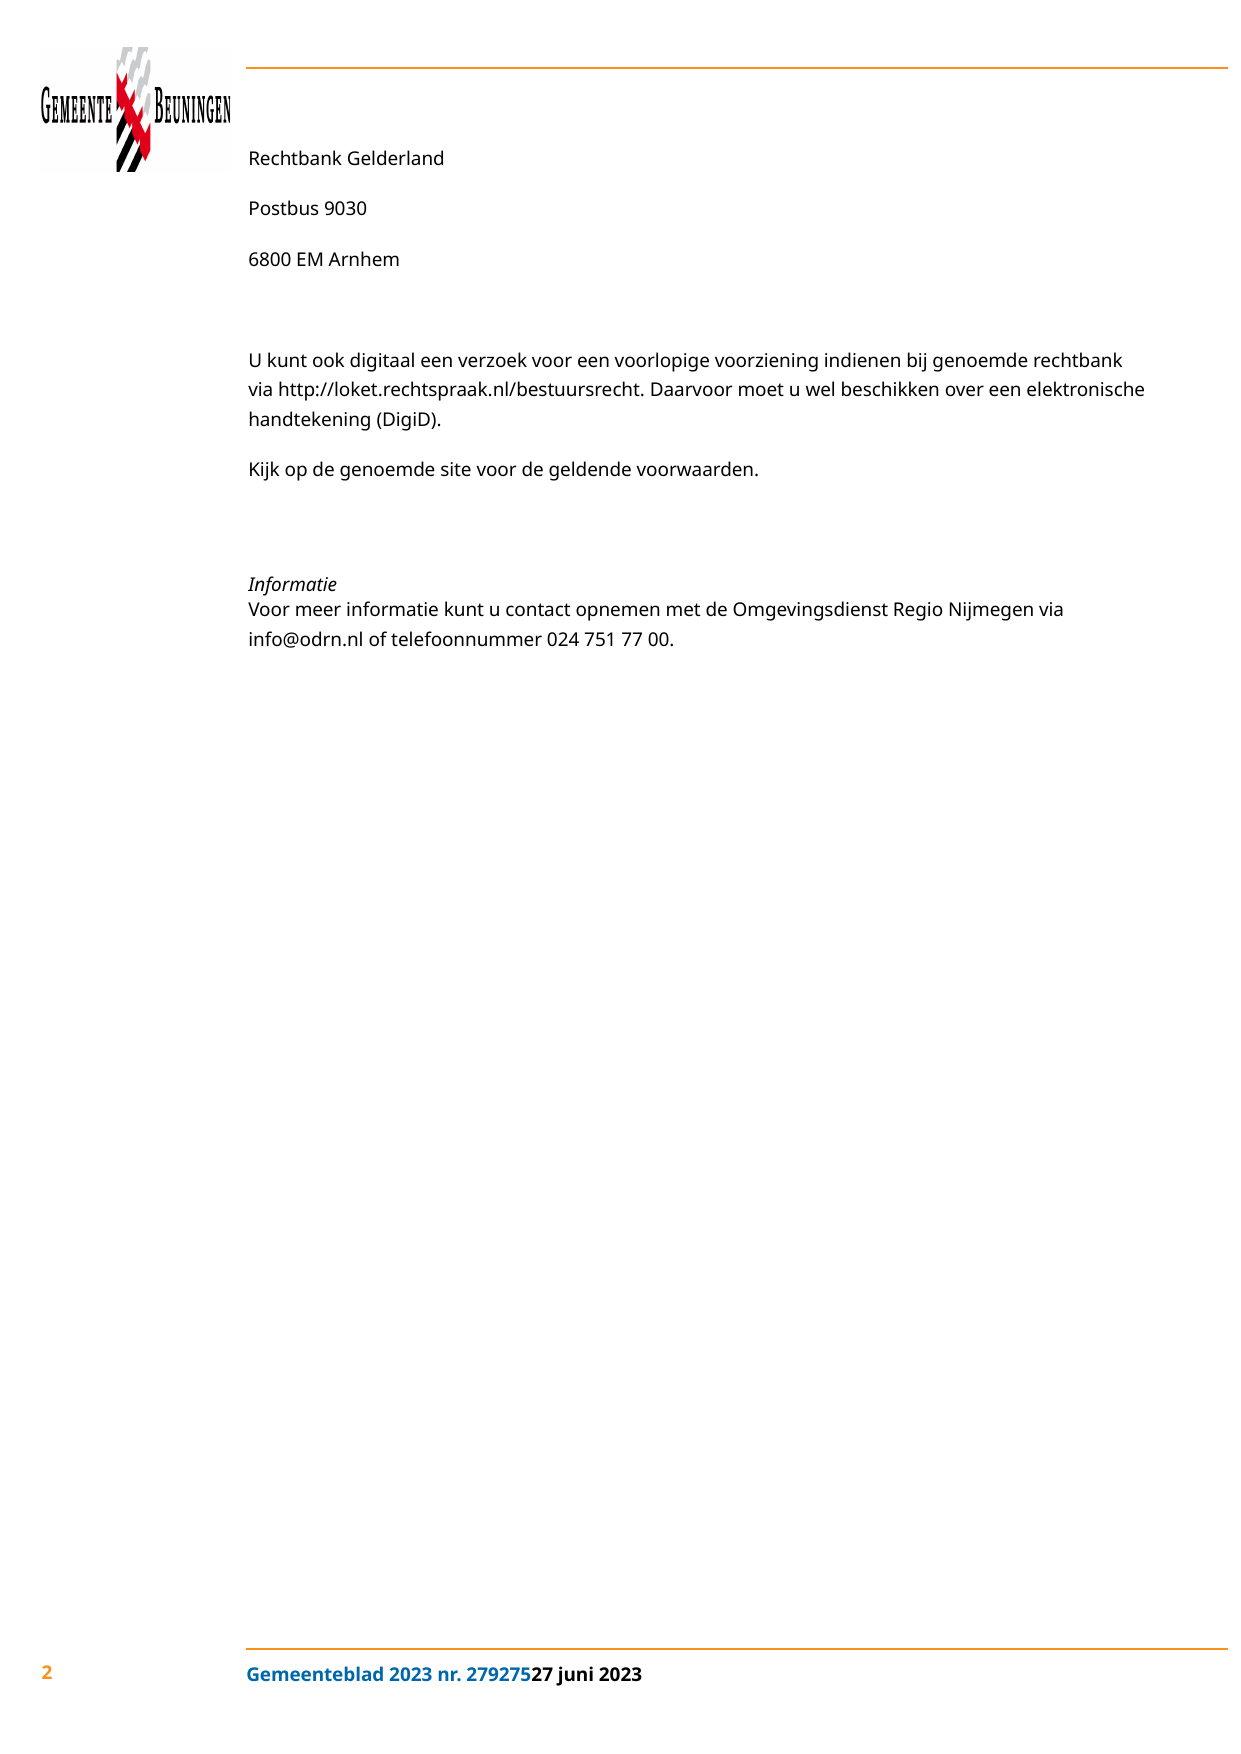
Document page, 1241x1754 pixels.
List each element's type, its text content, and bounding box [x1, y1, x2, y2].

text Informatie [248, 571, 1152, 597]
picture [41, 47, 231, 172]
text Postbus 9030 [248, 196, 1152, 221]
text Rechtbank Gelderland [248, 145, 1152, 171]
text Voor meer informatie kunt u contact opnemen met de Omgevingsdienst Regio Nijmegen via info@odrn.nl of telefoonnummer 024 751 77 00. [248, 597, 1152, 652]
text 6800 EM Arnhem [248, 246, 1152, 272]
text Kijk op de genoemde site voor de geldende voorwaarden. [248, 456, 1152, 482]
text U kunt ook digitaal een verzoek voor een voorlopige voorziening indienen bij genoemde rechtbank via http://loket.rechtspraak.nl/bestuursrecht. Daarvoor moet u wel beschikken over een elektronische handtekening (DigiD). [248, 347, 1152, 432]
